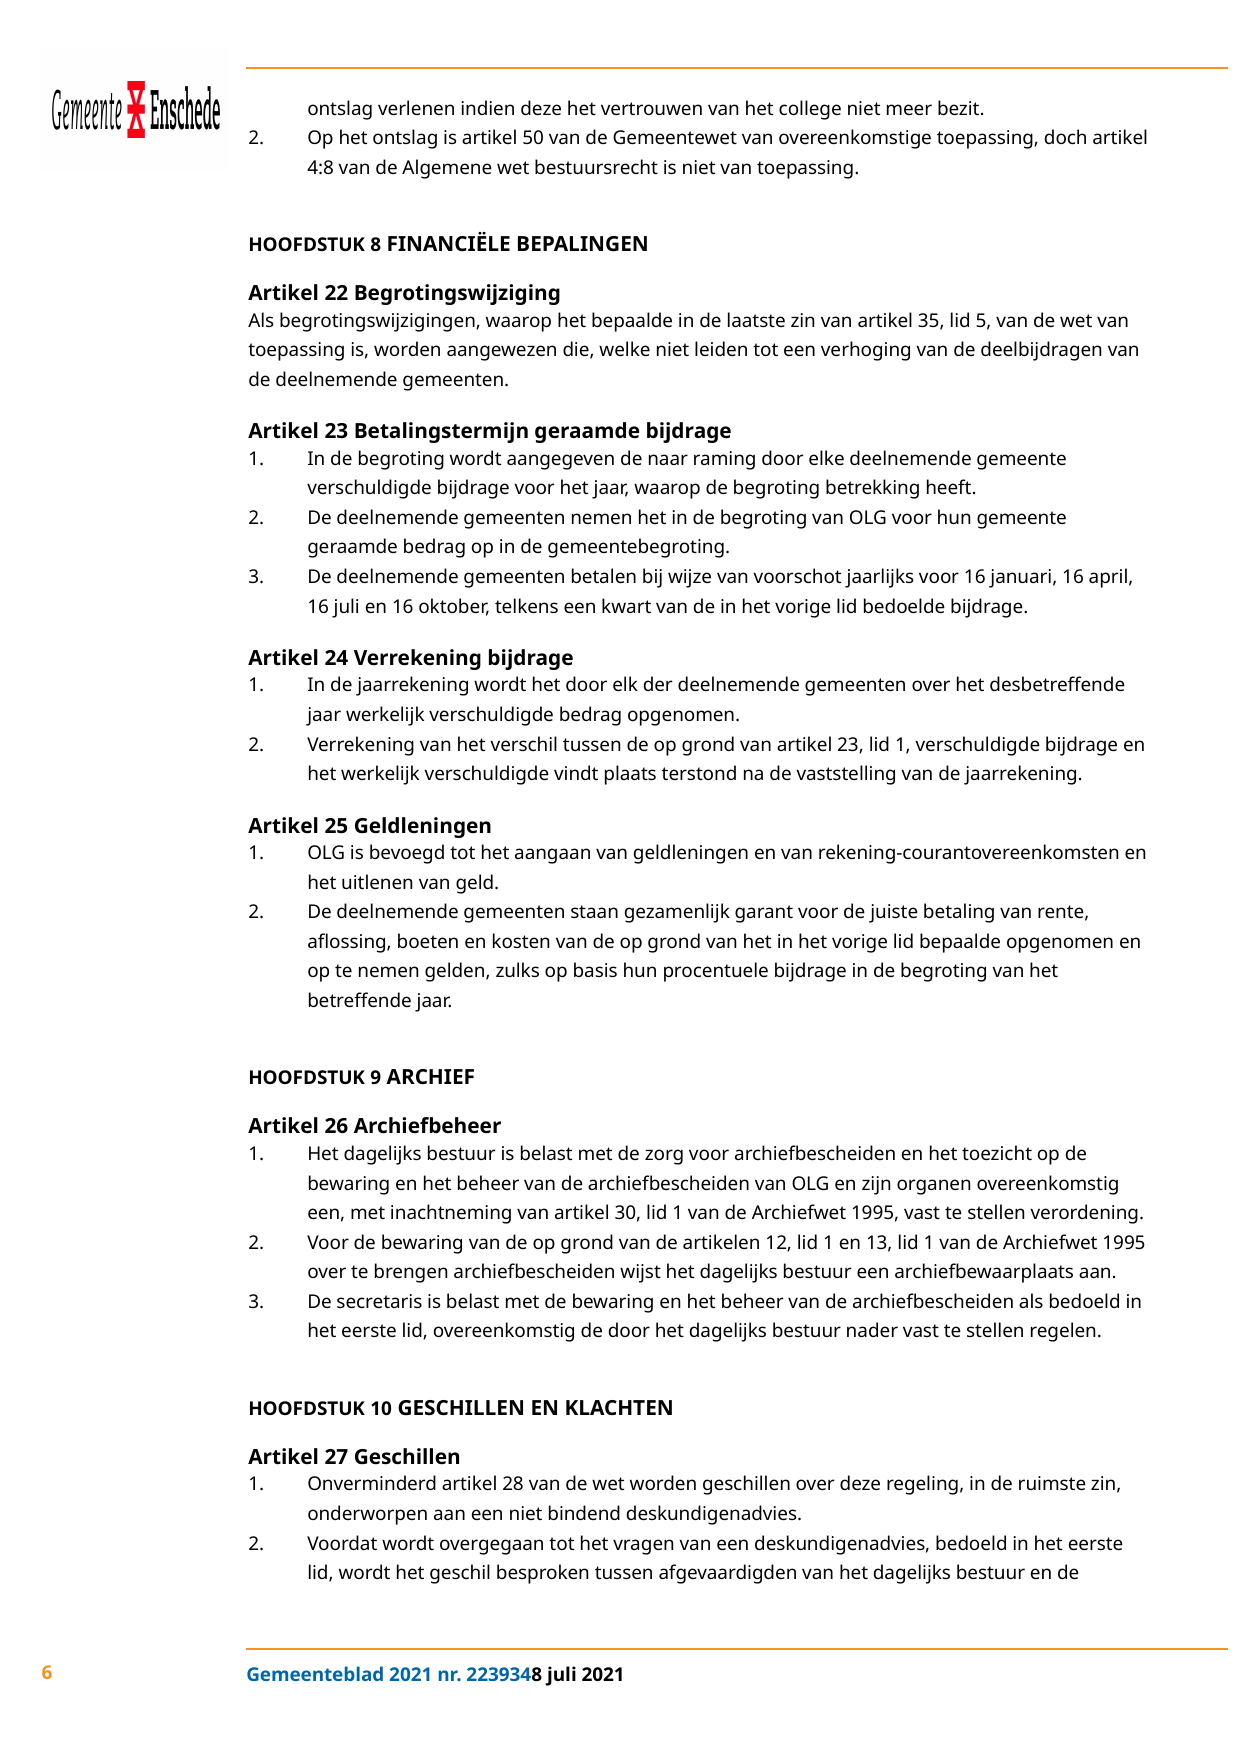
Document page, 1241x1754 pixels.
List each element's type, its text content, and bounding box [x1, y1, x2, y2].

list De deelnemende gemeenten nemen het in de begroting van OLG voor hun gemeente geraamde bedrag op in de gemeentebegroting. [248, 504, 1152, 559]
text Artikel 23 Betalingstermijn geraamde bijdrage [248, 416, 1152, 445]
text Artikel 27 Geschillen [248, 1442, 1152, 1471]
text HOOFDSTUK 10 GESCHILLEN EN KLACHTEN [248, 1393, 1152, 1421]
list Voordat wordt overgegaan tot het vragen van een deskundigenadvies, bedoeld in het eerste lid, wordt het geschil besproken tussen afgevaardigden van het dagelijks bestuur en de [248, 1530, 1152, 1585]
text Als begrotingswijzigingen, waarop het bepaalde in de laatste zin van artikel 35, lid 5, van de wet van toepassing is, worden aangewezen die, welke niet leiden tot een verhoging van de deelbijdragen van de deelnemende gemeenten. [248, 307, 1152, 392]
list De secretaris is belast met de bewaring en het beheer van de archiefbescheiden als bedoeld in het eerste lid, overeenkomstig de door het dagelijks bestuur nader vast te stellen regelen. [248, 1288, 1152, 1343]
text HOOFDSTUK 9 ARCHIEF [248, 1062, 1152, 1091]
text Artikel 22 Begrotingswijziging [248, 278, 1152, 307]
list Voor de bewaring van de op grond van de artikelen 12, lid 1 en 13, lid 1 van de Archiefwet 1995 over te brengen archiefbescheiden wijst het dagelijks bestuur een archiefbewaarplaats aan. [248, 1229, 1152, 1284]
text Artikel 24 Verrekening bijdrage [248, 643, 1152, 672]
list Onverminderd artikel 28 van de wet worden geschillen over deze regeling, in de ruimste zin, onderworpen aan een niet bindend deskundigenadvies. [248, 1471, 1152, 1526]
list Verrekening van het verschil tussen de op grond van artikel 23, lid 1, verschuldigde bijdrage en het werkelijk verschuldigde vindt plaats terstond na de vaststelling van de jaarrekening. [248, 731, 1152, 786]
list ontslag verlenen indien deze het vertrouwen van het college niet meer bezit. [248, 95, 1152, 121]
picture [41, 47, 231, 172]
list In de jaarrekening wordt het door elk der deelnemende gemeenten over het desbetreffende jaar werkelijk verschuldigde bedrag opgenomen. [248, 672, 1152, 727]
list De deelnemende gemeenten staan gezamenlijk garant voor de juiste betaling van rente, aflossing, boeten en kosten van de op grond van het in het vorige lid bepaalde opgenomen en op te nemen gelden, zulks op basis hun procentuele bijdrage in de begroting van het betreffende jaar. [248, 898, 1152, 1013]
list De deelnemende gemeenten betalen bij wijze van voorschot jaarlijks voor 16 januari, 16 april, 16 juli en 16 oktober, telkens een kwart van de in het vorige lid bedoelde bijdrage. [248, 563, 1152, 618]
list Op het ontslag is artikel 50 van de Gemeentewet van overeenkomstige toepassing, doch artikel 4:8 van de Algemene wet bestuursrecht is niet van toepassing. [248, 124, 1152, 180]
list Het dagelijks bestuur is belast met de zorg voor archiefbescheiden en het toezicht op de bewaring en het beheer van de archiefbescheiden van OLG en zijn organen overeenkomstig een, met inachtneming van artikel 30, lid 1 van de Archiefwet 1995, vast te stellen verordening. [248, 1140, 1152, 1225]
list In de begroting wordt aangegeven de naar raming door elke deelnemende gemeente verschuldigde bijdrage voor het jaar, waarop de begroting betrekking heeft. [248, 445, 1152, 500]
text Artikel 25 Geldleningen [248, 811, 1152, 839]
list OLG is bevoegd tot het aangaan van geldleningen en van rekening-courantovereenkomsten en het uitlenen van geld. [248, 839, 1152, 894]
text Artikel 26 Archiefbeheer [248, 1112, 1152, 1140]
text HOOFDSTUK 8 FINANCIËLE BEPALINGEN [248, 229, 1152, 258]
